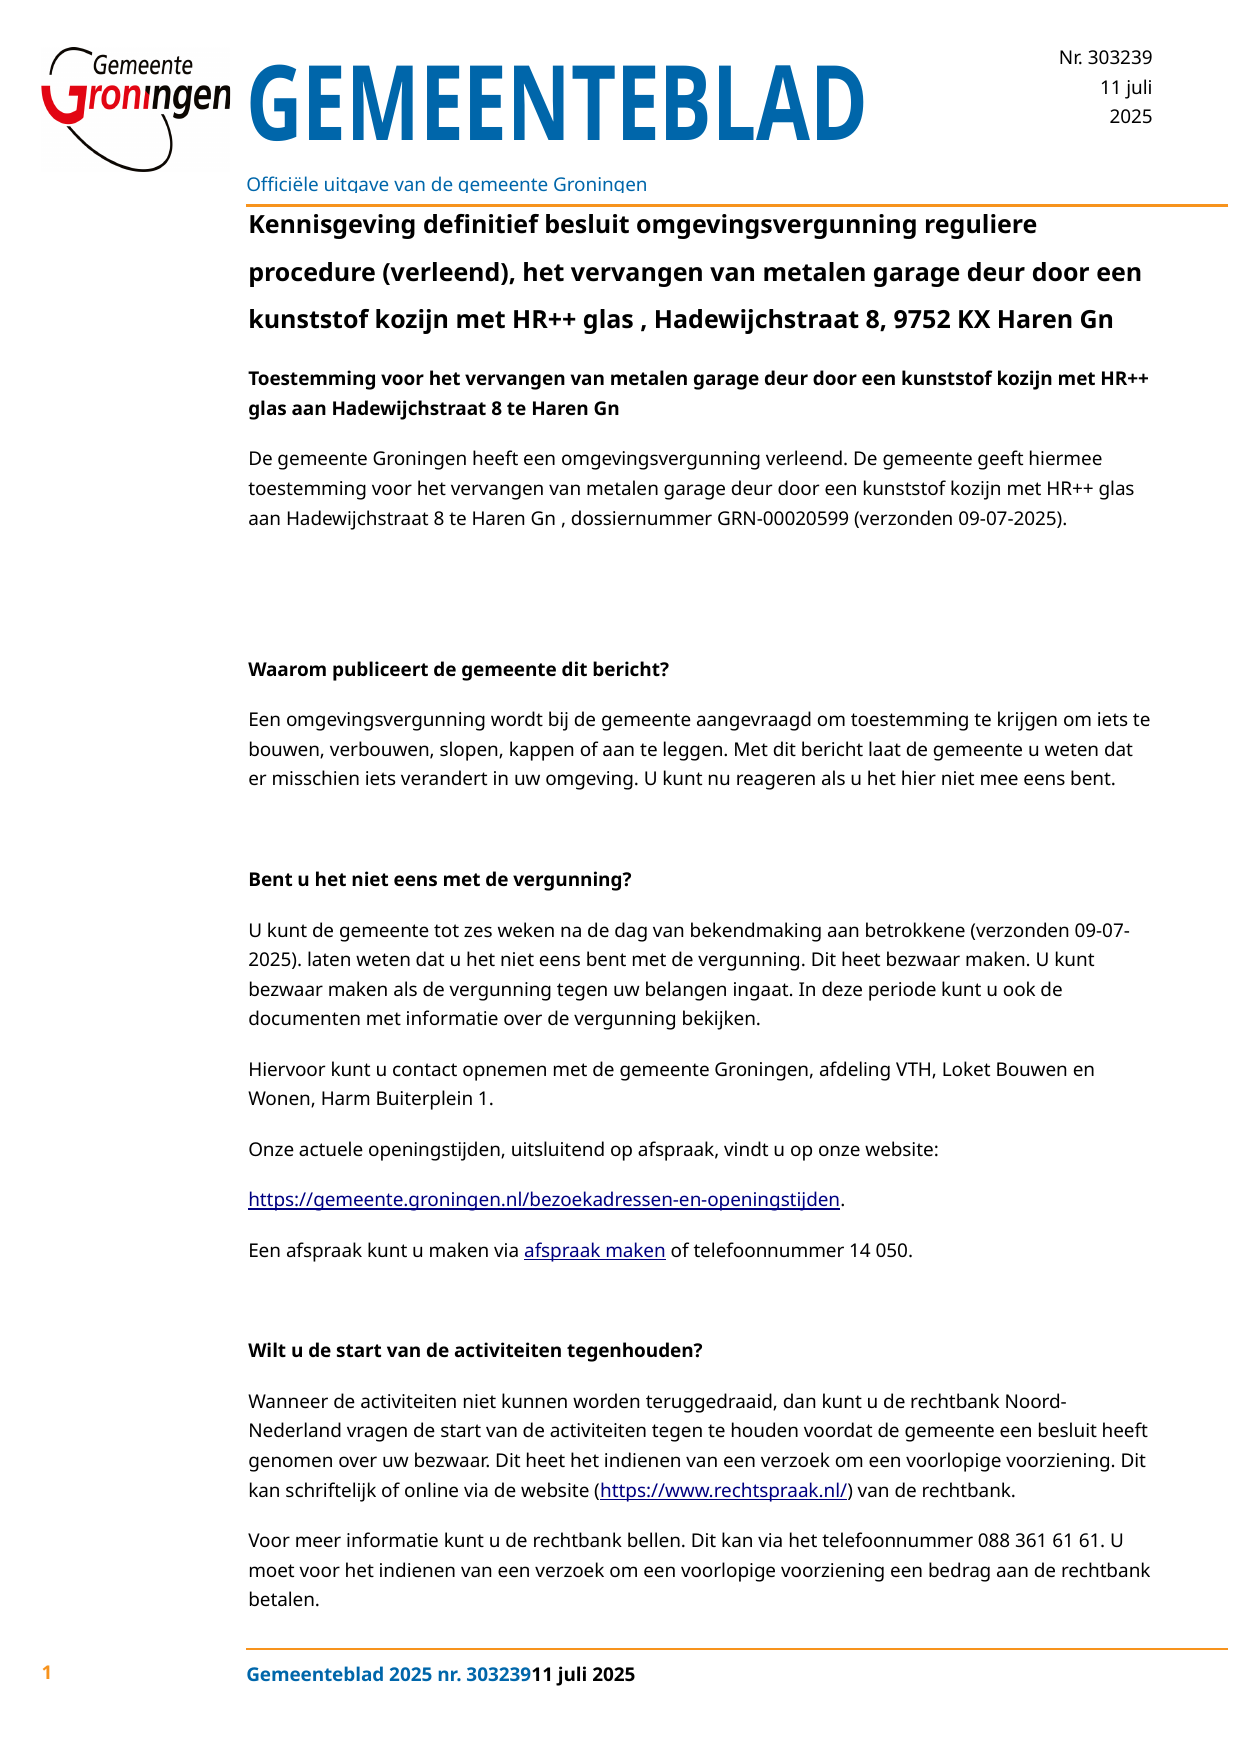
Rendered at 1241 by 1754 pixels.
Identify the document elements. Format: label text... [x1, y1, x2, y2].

text Voor meer informatie kunt u de rechtbank bellen. Dit kan via het telefoonnummer 088 361 61 61. U moet voor het indienen van een verzoek om een voorlopige voorziening een bedrag aan de rechtbank betalen. [248, 1527, 1152, 1612]
text Een omgevingsvergunning wordt bij de gemeente aangevraagd om toestemming te krijgen om iets te bouwen, verbouwen, slopen, kappen of aan te leggen. Met dit bericht laat de gemeente u weten dat er misschien iets verandert in uw omgeving. U kunt nu reageren als u het hier niet mee eens bent. [248, 706, 1152, 791]
text https://gemeente.groningen.nl/bezoekadressen-en-openingstijden. [248, 1186, 1152, 1212]
text Kennisgeving definitief besluit omgevingsvergunning reguliere procedure (verleend), het vervangen van metalen garage deur door een kunststof kozijn met HR++ glas , Hadewijchstraat 8, 9752 KX Haren Gn [248, 207, 1152, 336]
text De gemeente Groningen heeft een omgevingsvergunning verleend. De gemeente geeft hiermee toestemming voor het vervangen van metalen garage deur door een kunststof kozijn met HR++ glas aan Hadewijchstraat 8 te Haren Gn , dossiernummer GRN-00020599 (verzonden 09-07-2025). [248, 446, 1152, 530]
text Waarom publiceert de gemeente dit bericht? [248, 656, 1152, 682]
text U kunt de gemeente tot zes weken na de dag van bekendmaking aan betrokkene (verzonden 09-07-2025). laten weten dat u het niet eens bent met de vergunning. Dit heet bezwaar maken. U kunt bezwaar maken als de vergunning tegen uw belangen ingaat. In deze periode kunt u ook de documenten met informatie over de vergunning bekijken. [248, 917, 1152, 1031]
text Een afspraak kunt u maken via afspraak maken of telefoonnummer 14 050. [248, 1237, 1152, 1262]
text Toestemming voor het vervangen van metalen garage deur door een kunststof kozijn met HR++ glas aan Hadewijchstraat 8 te Haren Gn [248, 366, 1152, 421]
text Bent u het niet eens met de vergunning? [248, 866, 1152, 892]
text Wilt u de start van de activiteiten tegenhouden? [248, 1338, 1152, 1363]
text Wanneer de activiteiten niet kunnen worden teruggedraaid, dan kunt u de rechtbank Noord-Nederland vragen de start van de activiteiten tegen te houden voordat de gemeente een besluit heeft genomen over uw bezwaar. Dit heet het indienen van een verzoek om een voorlopige voorziening. Dit kan schriftelijk of online via de website (https://www.rechtspraak.nl/) van de rechtbank. [248, 1388, 1152, 1502]
picture [41, 47, 231, 172]
text Onze actuele openingstijden, uitsluitend op afspraak, vindt u op onze website: [248, 1136, 1152, 1162]
text Hiervoor kunt u contact opnemen met de gemeente Groningen, afdeling VTH, Loket Bouwen en Wonen, Harm Buiterplein 1. [248, 1056, 1152, 1111]
